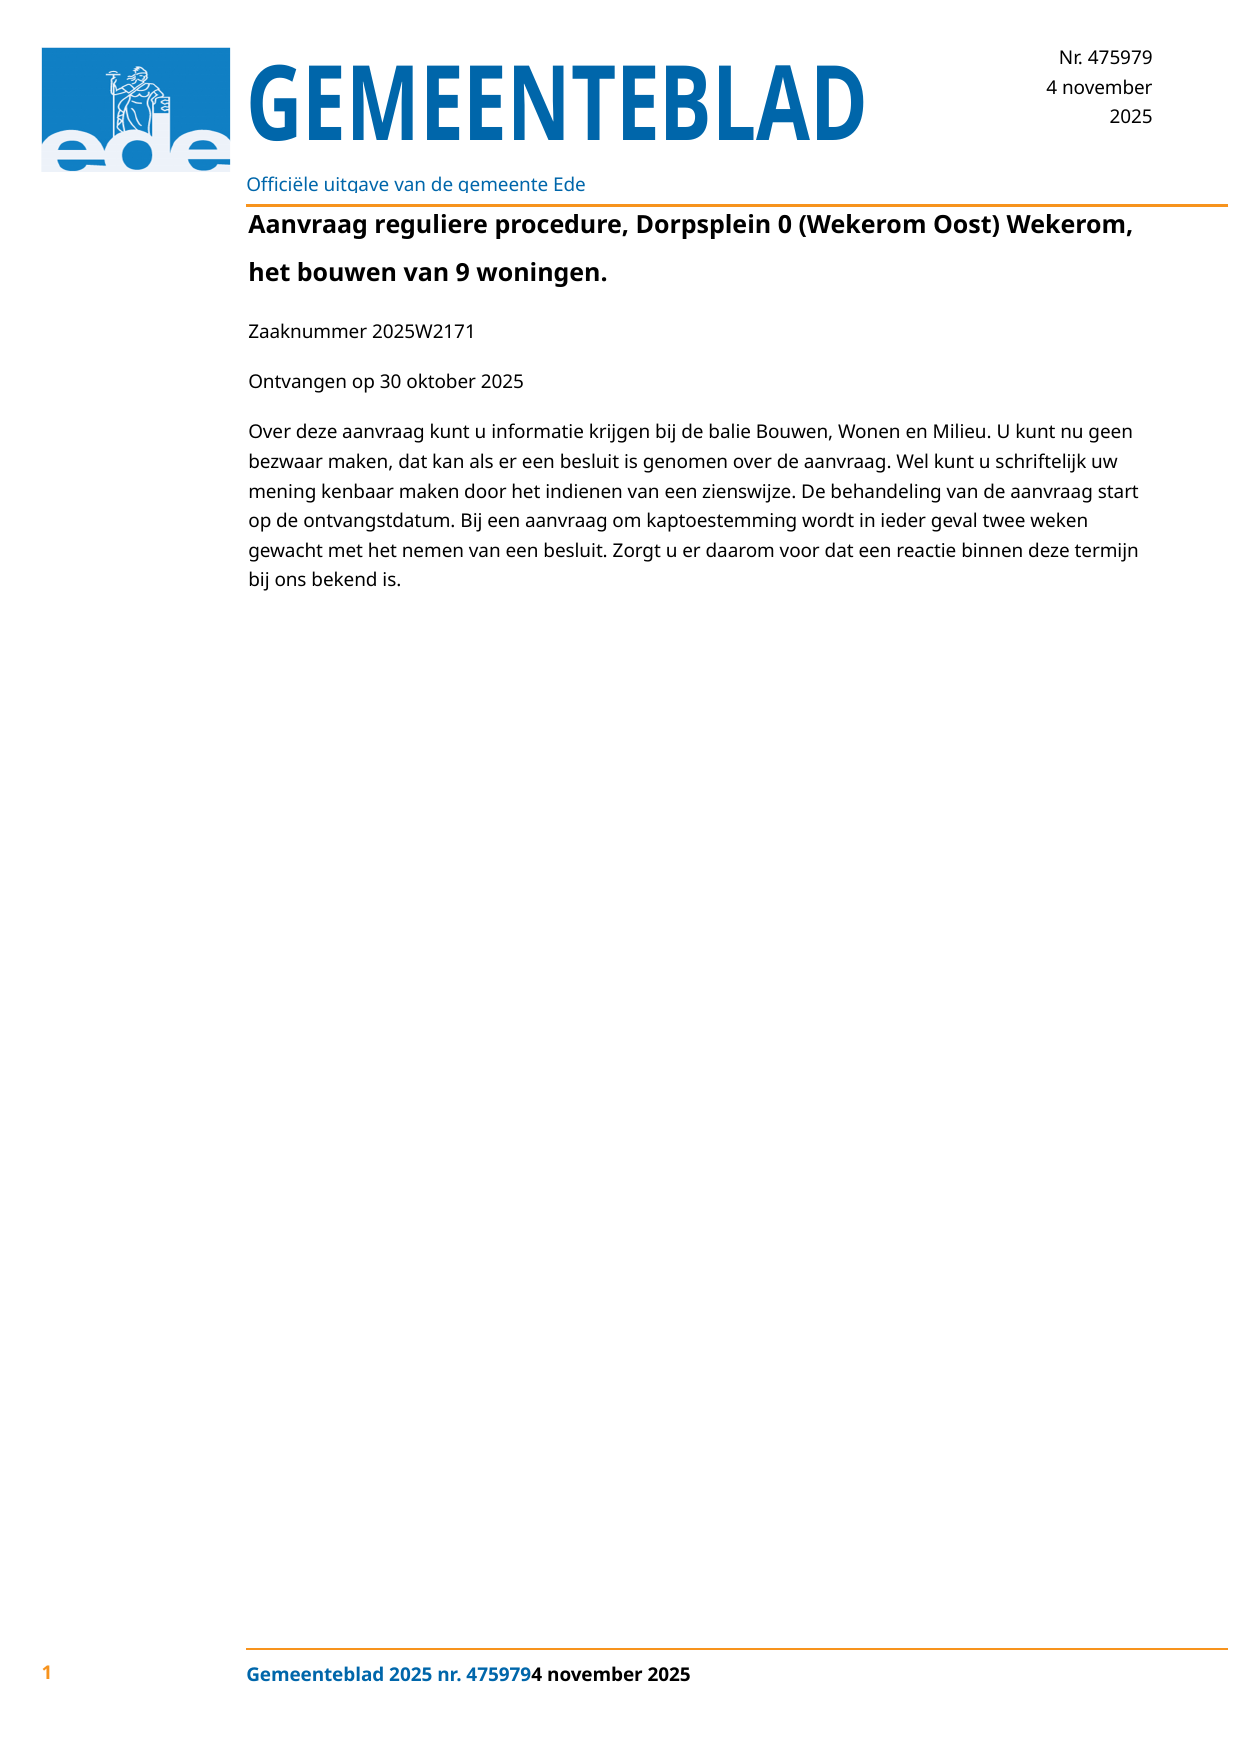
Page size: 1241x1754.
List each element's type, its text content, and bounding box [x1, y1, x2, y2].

text Aanvraag reguliere procedure, Dorpsplein 0 (Wekerom Oost) Wekerom, het bouwen van 9 woningen. [248, 207, 1152, 288]
text Ontvangen op 30 oktober 2025 [248, 368, 1152, 394]
picture [41, 47, 231, 172]
text Over deze aanvraag kunt u informatie krijgen bij de balie Bouwen, Wonen en Milieu. U kunt nu geen bezwaar maken, dat kan als er een besluit is genomen over de aanvraag. Wel kunt u schriftelijk uw mening kenbaar maken door het indienen van een zienswijze. De behandeling van de aanvraag start op de ontvangstdatum. Bij een aanvraag om kaptoestemming wordt in ieder geval twee weken gewacht met het nemen van een besluit. Zorgt u er daarom voor dat een reactie binnen deze termijn bij ons bekend is. [248, 419, 1152, 592]
text Zaaknummer 2025W2171 [248, 318, 1152, 344]
